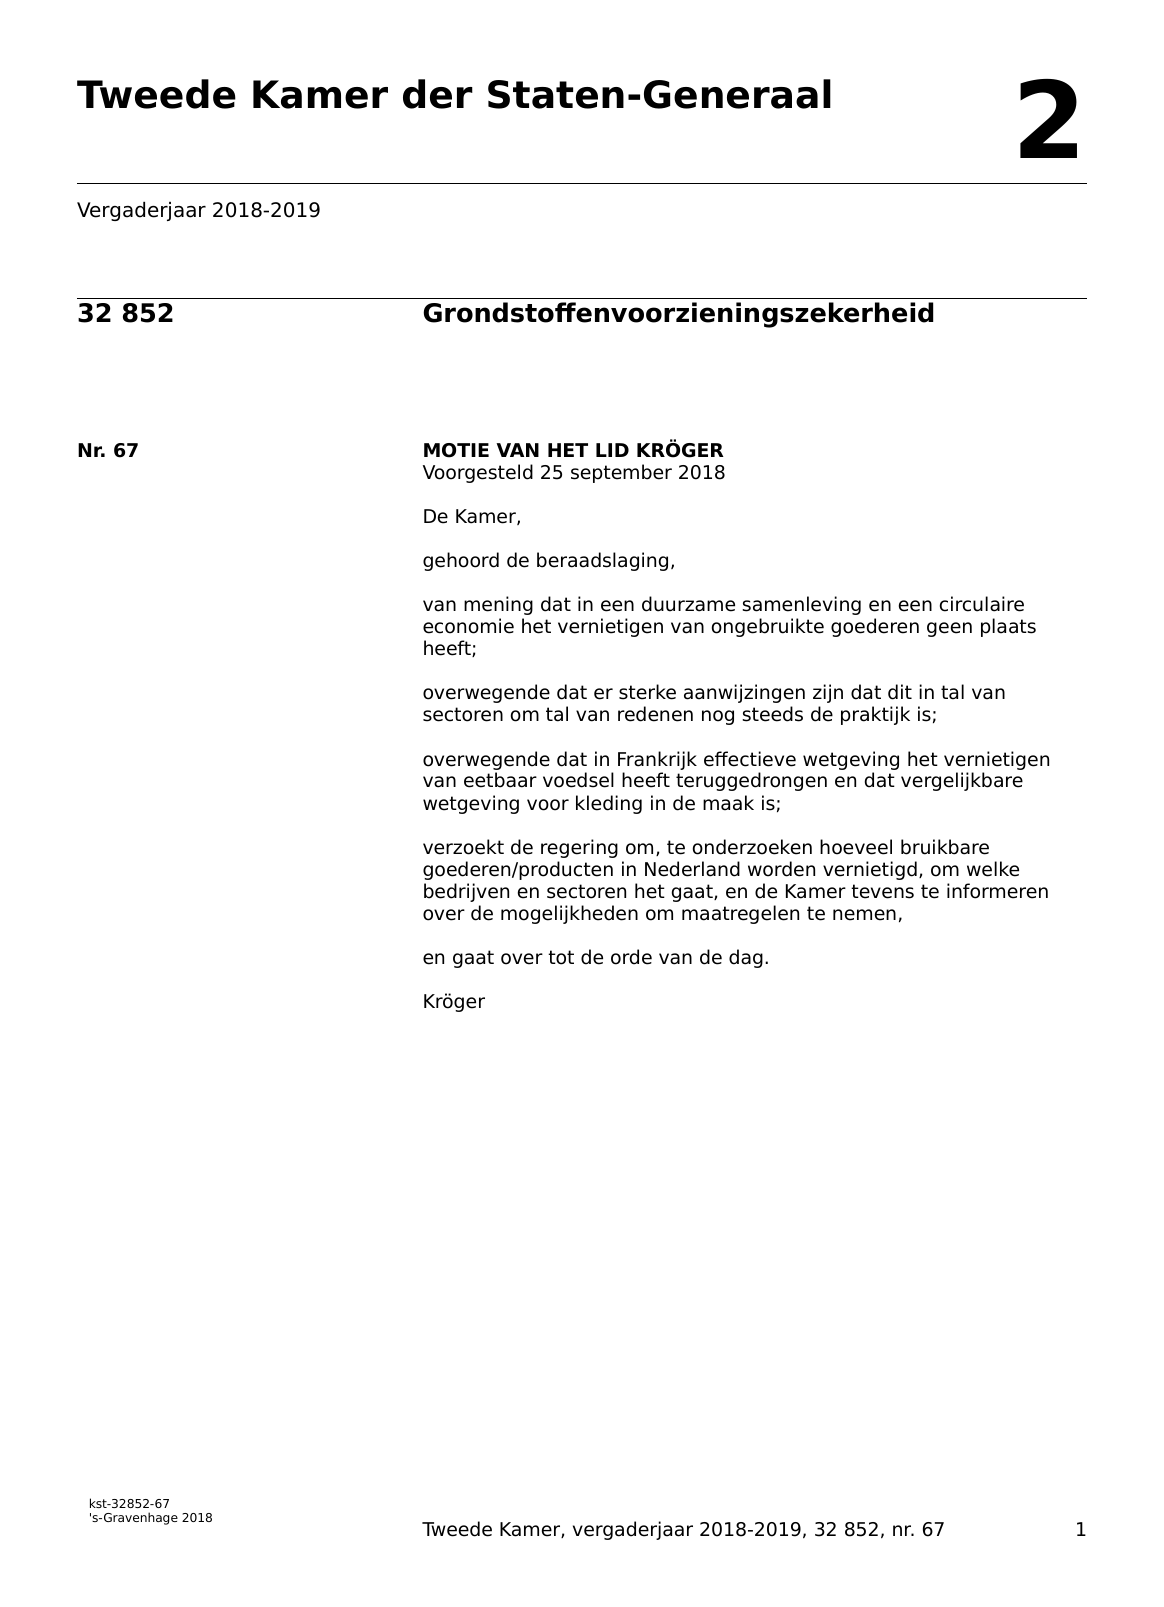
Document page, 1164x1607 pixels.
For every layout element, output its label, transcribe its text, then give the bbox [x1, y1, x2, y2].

text Voorgesteld 25 september 2018 [422, 462, 1087, 484]
text gehoord de beraadslaging, [422, 550, 1087, 572]
subtitle Nr. 67 MOTIE VAN HET LID KRÖGER [77, 440, 1087, 462]
table_header 2 [886, 59, 1087, 183]
text overwegende dat in Frankrijk effectieve wetgeving het vernietigen van eetbaar voedsel heeft teruggedrongen en dat vergelijkbare wetgeving voor kleding in de maak is; [422, 748, 1087, 814]
text van mening dat in een duurzame samenleving en een circulaire economie het vernietigen van ongebruikte goederen geen plaats heeft; [422, 594, 1087, 660]
text overwegende dat er sterke aanwijzingen zijn dat dit in tal van sectoren om tal van redenen nog steeds de praktijk is; [422, 682, 1087, 726]
text Kröger [422, 991, 1087, 1013]
text 's-Gravenhage 2018 [88, 1511, 323, 1525]
text en gaat over tot de orde van de dag. [422, 947, 1087, 969]
text De Kamer, [422, 506, 1087, 528]
text kst-32852-67 [88, 1497, 323, 1511]
table_cell Vergaderjaar 2018-2019 [77, 184, 1087, 298]
subtitle 32 852 Grondstoffenvoorzieningszekerheid [77, 299, 1087, 329]
table_header Tweede Kamer der Staten-Generaal [77, 59, 886, 183]
text verzoekt de regering om, te onderzoeken hoeveel bruikbare goederen/producten in Nederland worden vernietigd, om welke bedrijven en sectoren het gaat, en de Kamer tevens te informeren over de mogelijkheden om maatregelen te nemen, [422, 837, 1087, 924]
